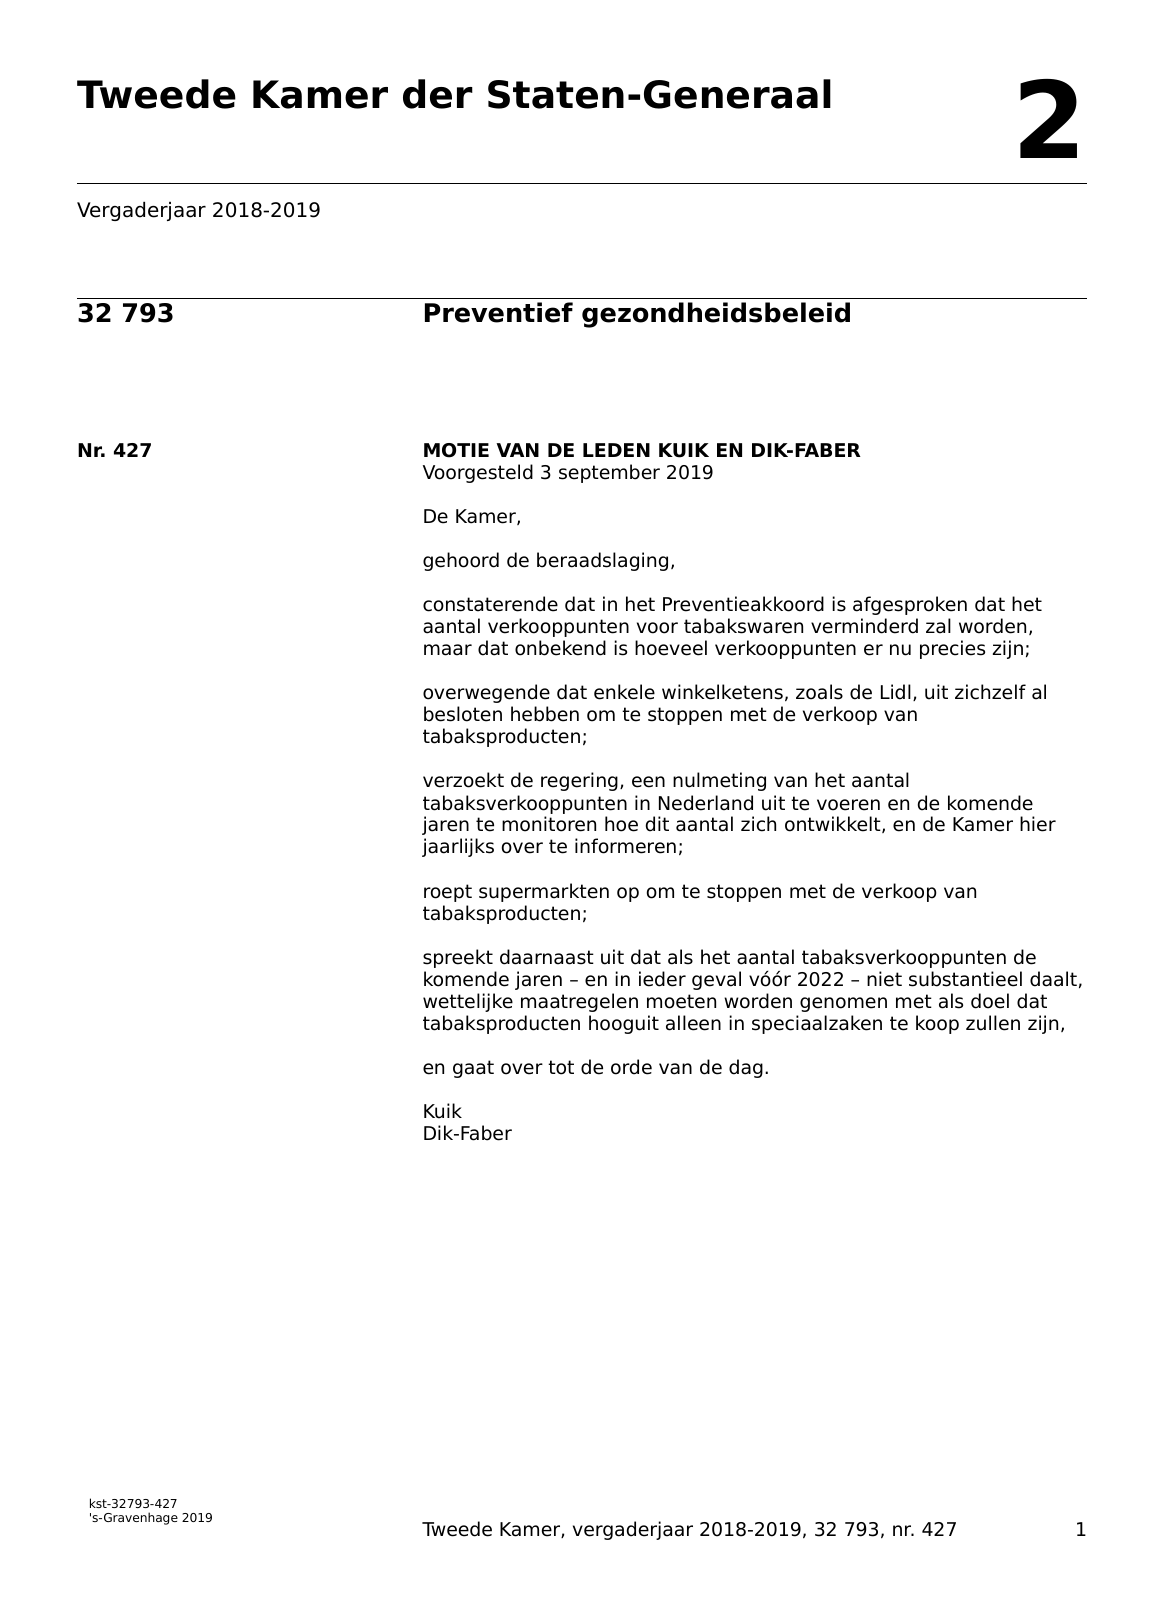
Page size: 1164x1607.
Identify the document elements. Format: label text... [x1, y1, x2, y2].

table_cell Vergaderjaar 2018-2019 [77, 184, 1087, 298]
text constaterende dat in het Preventieakkoord is afgesproken dat het aantal verkooppunten voor tabakswaren verminderd zal worden, maar dat onbekend is hoeveel verkooppunten er nu precies zijn; [422, 594, 1087, 660]
text spreekt daarnaast uit dat als het aantal tabaksverkooppunten de komende jaren – en in ieder geval vóór 2022 – niet substantieel daalt, wettelijke maatregelen moeten worden genomen met als doel dat tabaksproducten hooguit alleen in speciaalzaken te koop zullen zijn, [422, 947, 1087, 1034]
text Dik-Faber [422, 1123, 1087, 1145]
text overwegende dat enkele winkelketens, zoals de Lidl, uit zichzelf al besloten hebben om te stoppen met de verkoop van tabaksproducten; [422, 682, 1087, 748]
text kst-32793-427 [88, 1497, 323, 1511]
text roept supermarkten op om te stoppen met de verkoop van tabaksproducten; [422, 881, 1087, 924]
text gehoord de beraadslaging, [422, 550, 1087, 572]
subtitle Nr. 427 MOTIE VAN DE LEDEN KUIK EN DIK-FABER [77, 440, 1087, 462]
text 's-Gravenhage 2019 [88, 1511, 323, 1525]
table_header 2 [886, 59, 1087, 183]
text Kuik [422, 1101, 1087, 1123]
table_header Tweede Kamer der Staten-Generaal [77, 59, 886, 183]
text De Kamer, [422, 506, 1087, 528]
text en gaat over tot de orde van de dag. [422, 1057, 1087, 1079]
subtitle 32 793 Preventief gezondheidsbeleid [77, 299, 1087, 329]
text verzoekt de regering, een nulmeting van het aantal tabaksverkooppunten in Nederland uit te voeren en de komende jaren te monitoren hoe dit aantal zich ontwikkelt, en de Kamer hier jaarlijks over te informeren; [422, 770, 1087, 858]
text Voorgesteld 3 september 2019 [422, 462, 1087, 484]
